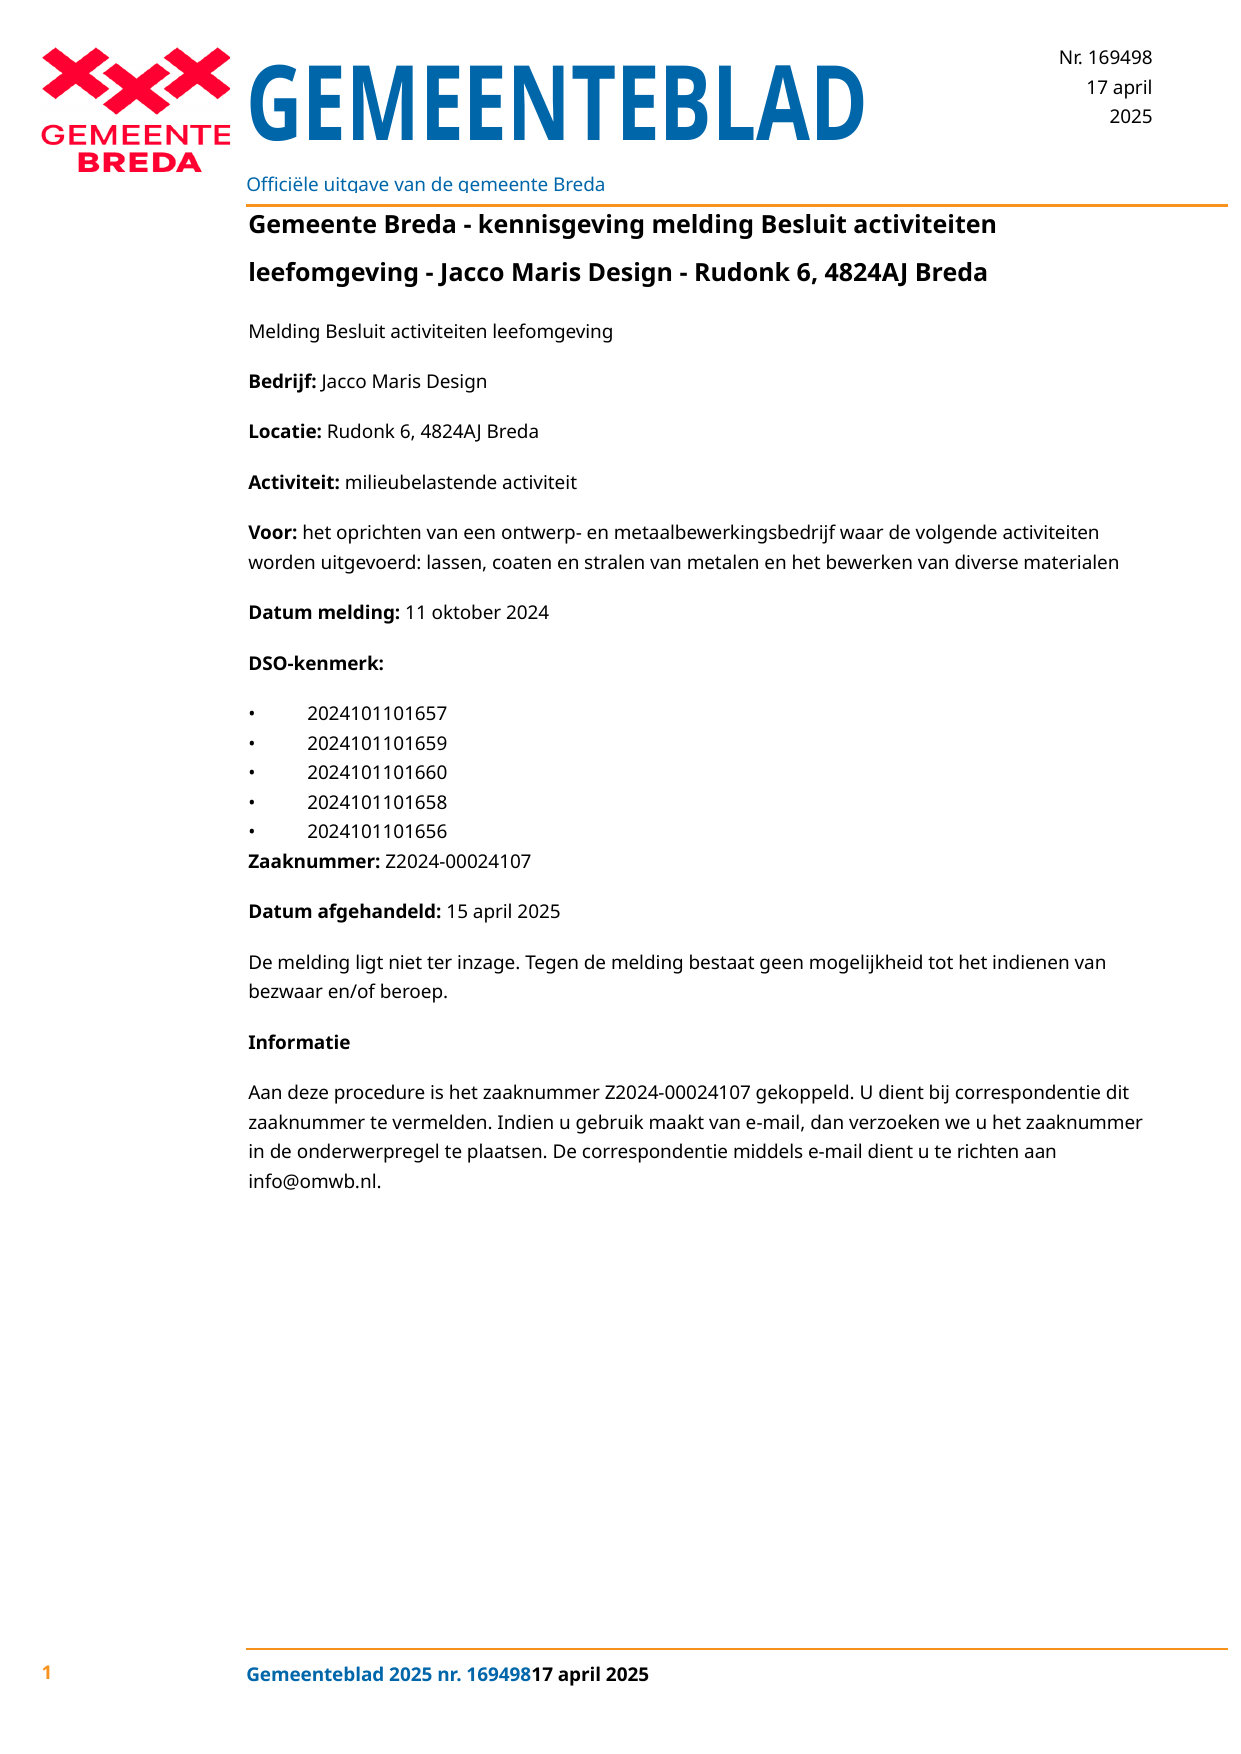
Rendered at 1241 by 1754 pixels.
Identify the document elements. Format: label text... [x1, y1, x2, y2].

picture [41, 47, 231, 172]
text De melding ligt niet ter inzage. Tegen de melding bestaat geen mogelijkheid tot het indienen van bezwaar en/of beroep. [248, 949, 1152, 1004]
list 2024101101658 [248, 789, 1152, 815]
text Voor: het oprichten van een ontwerp- en metaalbewerkingsbedrijf waar de volgende activiteiten worden uitgevoerd: lassen, coaten en stralen van metalen en het bewerken van diverse materialen [248, 519, 1152, 575]
list 2024101101656 [248, 819, 1152, 844]
text Bedrijf: Jacco Maris Design [248, 368, 1152, 394]
text Datum melding: 11 oktober 2024 [248, 599, 1152, 625]
text Gemeente Breda - kennisgeving melding Besluit activiteiten leefomgeving - Jacco Maris Design - Rudonk 6, 4824AJ Breda [248, 207, 1152, 288]
text Activiteit: milieubelastende activiteit [248, 469, 1152, 495]
text Zaaknummer: Z2024-00024107 [248, 848, 1152, 874]
list 2024101101660 [248, 759, 1152, 785]
text Melding Besluit activiteiten leefomgeving [248, 318, 1152, 344]
text DSO-kenmerk: [248, 650, 1152, 676]
list 2024101101659 [248, 730, 1152, 756]
text Datum afgehandeld: 15 april 2025 [248, 899, 1152, 924]
text Aan deze procedure is het zaaknummer Z2024-00024107 gekoppeld. U dient bij correspondentie dit zaaknummer te vermelden. Indien u gebruik maakt van e-mail, dan verzoeken we u het zaaknummer in de onderwerpregel te plaatsen. De correspondentie middels e-mail dient u te richten aan info@omwb.nl. [248, 1079, 1152, 1194]
list 2024101101657 [248, 700, 1152, 726]
text Locatie: Rudonk 6, 4824AJ Breda [248, 419, 1152, 444]
text Informatie [248, 1029, 1152, 1055]
